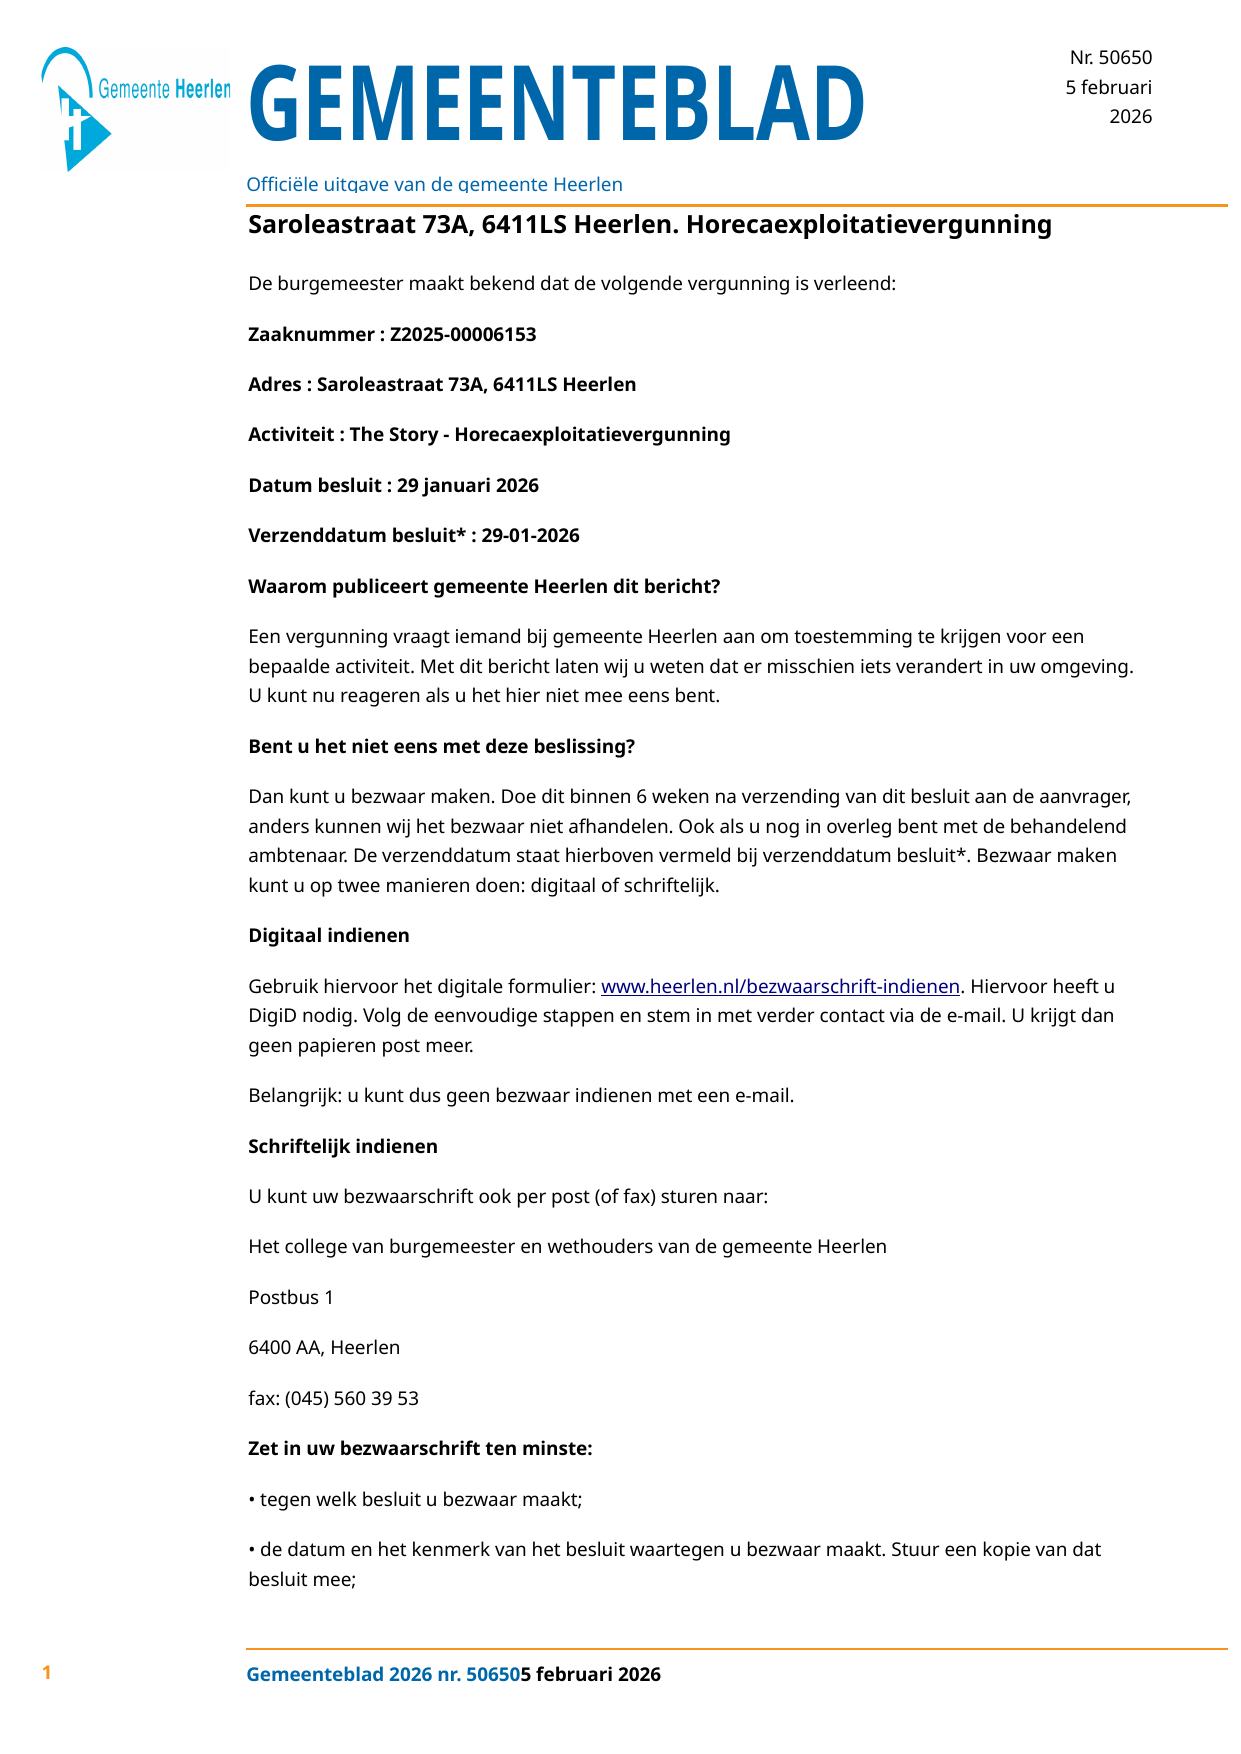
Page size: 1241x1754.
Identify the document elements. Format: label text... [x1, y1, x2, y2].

text • de datum en het kenmerk van het besluit waartegen u bezwaar maakt. Stuur een kopie van dat besluit mee; [248, 1536, 1152, 1591]
text Een vergunning vraagt iemand bij gemeente Heerlen aan om toestemming te krijgen voor een bepaalde activiteit. Met dit bericht laten wij u weten dat er misschien iets verandert in uw omgeving. U kunt nu reageren als u het hier niet mee eens bent. [248, 623, 1152, 708]
text Waarom publiceert gemeente Heerlen dit bericht? [248, 573, 1152, 598]
text Zet in uw bezwaarschrift ten minste: [248, 1435, 1152, 1461]
text • tegen welk besluit u bezwaar maakt; [248, 1486, 1152, 1511]
text fax: (045) 560 39 53 [248, 1385, 1152, 1411]
text Digitaal indienen [248, 922, 1152, 948]
picture [41, 47, 59, 70]
text Belangrijk: u kunt dus geen bezwaar indienen met een e-mail. [248, 1082, 1152, 1108]
picture [41, 47, 231, 172]
text Verzenddatum besluit* : 29-01-2026 [248, 522, 1152, 548]
text Dan kunt u bezwaar maken. Doe dit binnen 6 weken na verzending van dit besluit aan de aanvrager, anders kunnen wij het bezwaar niet afhandelen. Ook als u nog in overleg bent met de behandelend ambtenaar. De verzenddatum staat hierboven vermeld bij verzenddatum besluit*. Bezwaar maken kunt u op twee manieren doen: digitaal of schriftelijk. [248, 783, 1152, 898]
text De burgemeester maakt bekend dat de volgende vergunning is verleend: [248, 270, 1152, 296]
text Bent u het niet eens met deze beslissing? [248, 733, 1152, 758]
text 6400 AA, Heerlen [248, 1334, 1152, 1360]
text Saroleastraat 73A, 6411LS Heerlen. Horecaexploitatievergunning [248, 207, 1152, 241]
text Adres : Saroleastraat 73A, 6411LS Heerlen [248, 371, 1152, 397]
text U kunt uw bezwaarschrift ook per post (of fax) sturen naar: [248, 1183, 1152, 1209]
text Postbus 1 [248, 1284, 1152, 1310]
text Schriftelijk indienen [248, 1133, 1152, 1158]
text Activiteit : The Story - Horecaexploitatievergunning [248, 422, 1152, 447]
text Datum besluit : 29 januari 2026 [248, 472, 1152, 498]
text Zaaknummer : Z2025-00006153 [248, 321, 1152, 346]
text Gebruik hiervoor het digitale formulier: www.heerlen.nl/bezwaarschrift-indienen. Hiervoor heeft u DigiD nodig. Volg de eenvoudige stappen en stem in met verder contact via de e-mail. U krijgt dan geen papieren post meer. [248, 973, 1152, 1058]
text Het college van burgemeester en wethouders van de gemeente Heerlen [248, 1234, 1152, 1259]
